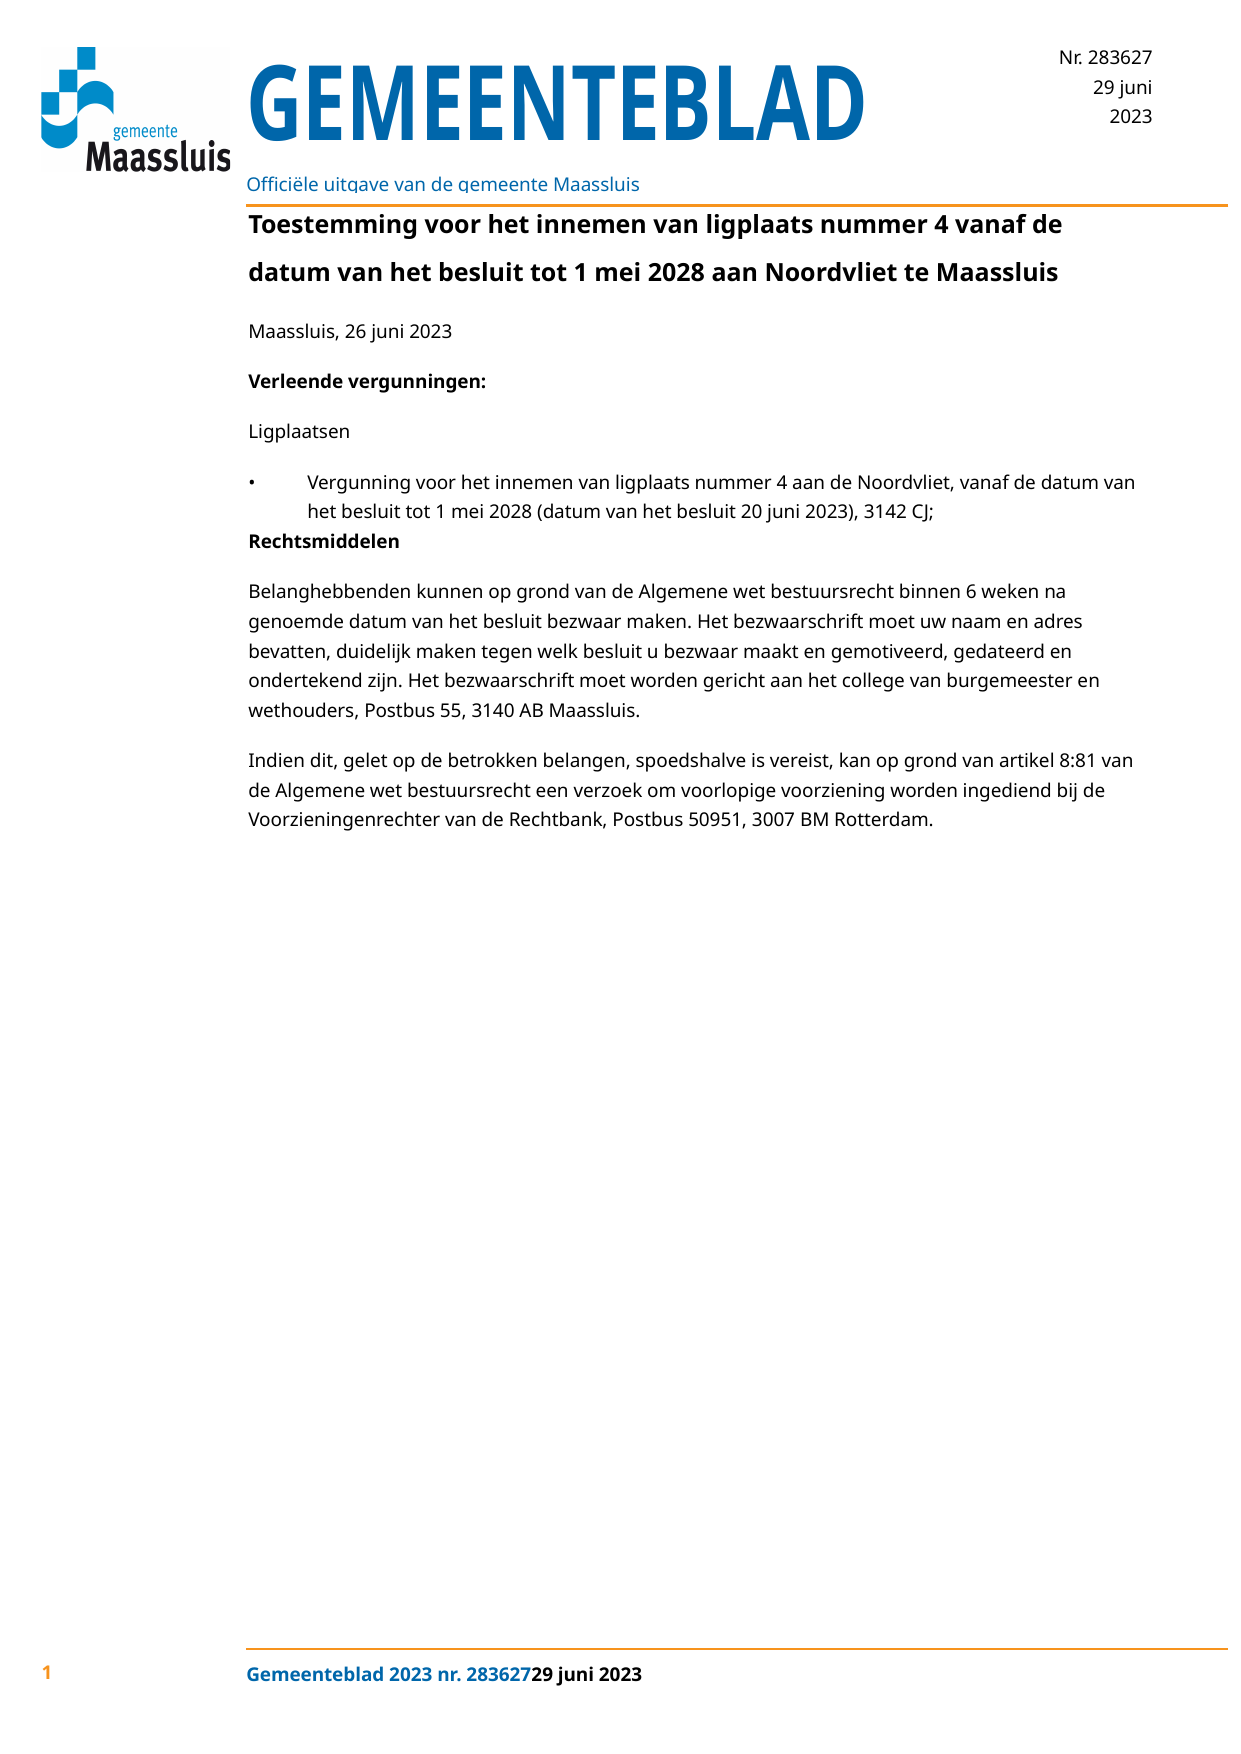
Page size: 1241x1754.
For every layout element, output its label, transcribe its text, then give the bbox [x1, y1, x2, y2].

text Toestemming voor het innemen van ligplaats nummer 4 vanaf de datum van het besluit tot 1 mei 2028 aan Noordvliet te Maassluis [248, 207, 1152, 288]
picture [41, 47, 231, 172]
list Vergunning voor het innemen van ligplaats nummer 4 aan de Noordvliet, vanaf de datum van het besluit tot 1 mei 2028 (datum van het besluit 20 juni 2023), 3142 CJ; [248, 469, 1152, 524]
picture [41, 47, 77, 92]
text Belanghebbenden kunnen op grond van de Algemene wet bestuursrecht binnen 6 weken na genoemde datum van het besluit bezwaar maken. Het bezwaarschrift moet uw naam en adres bevatten, duidelijk maken tegen welk besluit u bezwaar maakt en gemotiveerd, gedateerd en ondertekend zijn. Het bezwaarschrift moet worden gericht aan het college van burgemeester en wethouders, Postbus 55, 3140 AB Maassluis. [248, 579, 1152, 723]
text Maassluis, 26 juni 2023 [248, 318, 1152, 344]
text Verleende vergunningen: [248, 368, 1152, 394]
text Rechtsmiddelen [248, 528, 1152, 554]
text Ligplaatsen [248, 419, 1152, 444]
text Indien dit, gelet op de betrokken belangen, spoedshalve is vereist, kan op grond van artikel 8:81 van de Algemene wet bestuursrecht een verzoek om voorlopige voorziening worden ingediend bij de Voorzieningenrechter van de Rechtbank, Postbus 50951, 3007 BM Rotterdam. [248, 747, 1152, 832]
